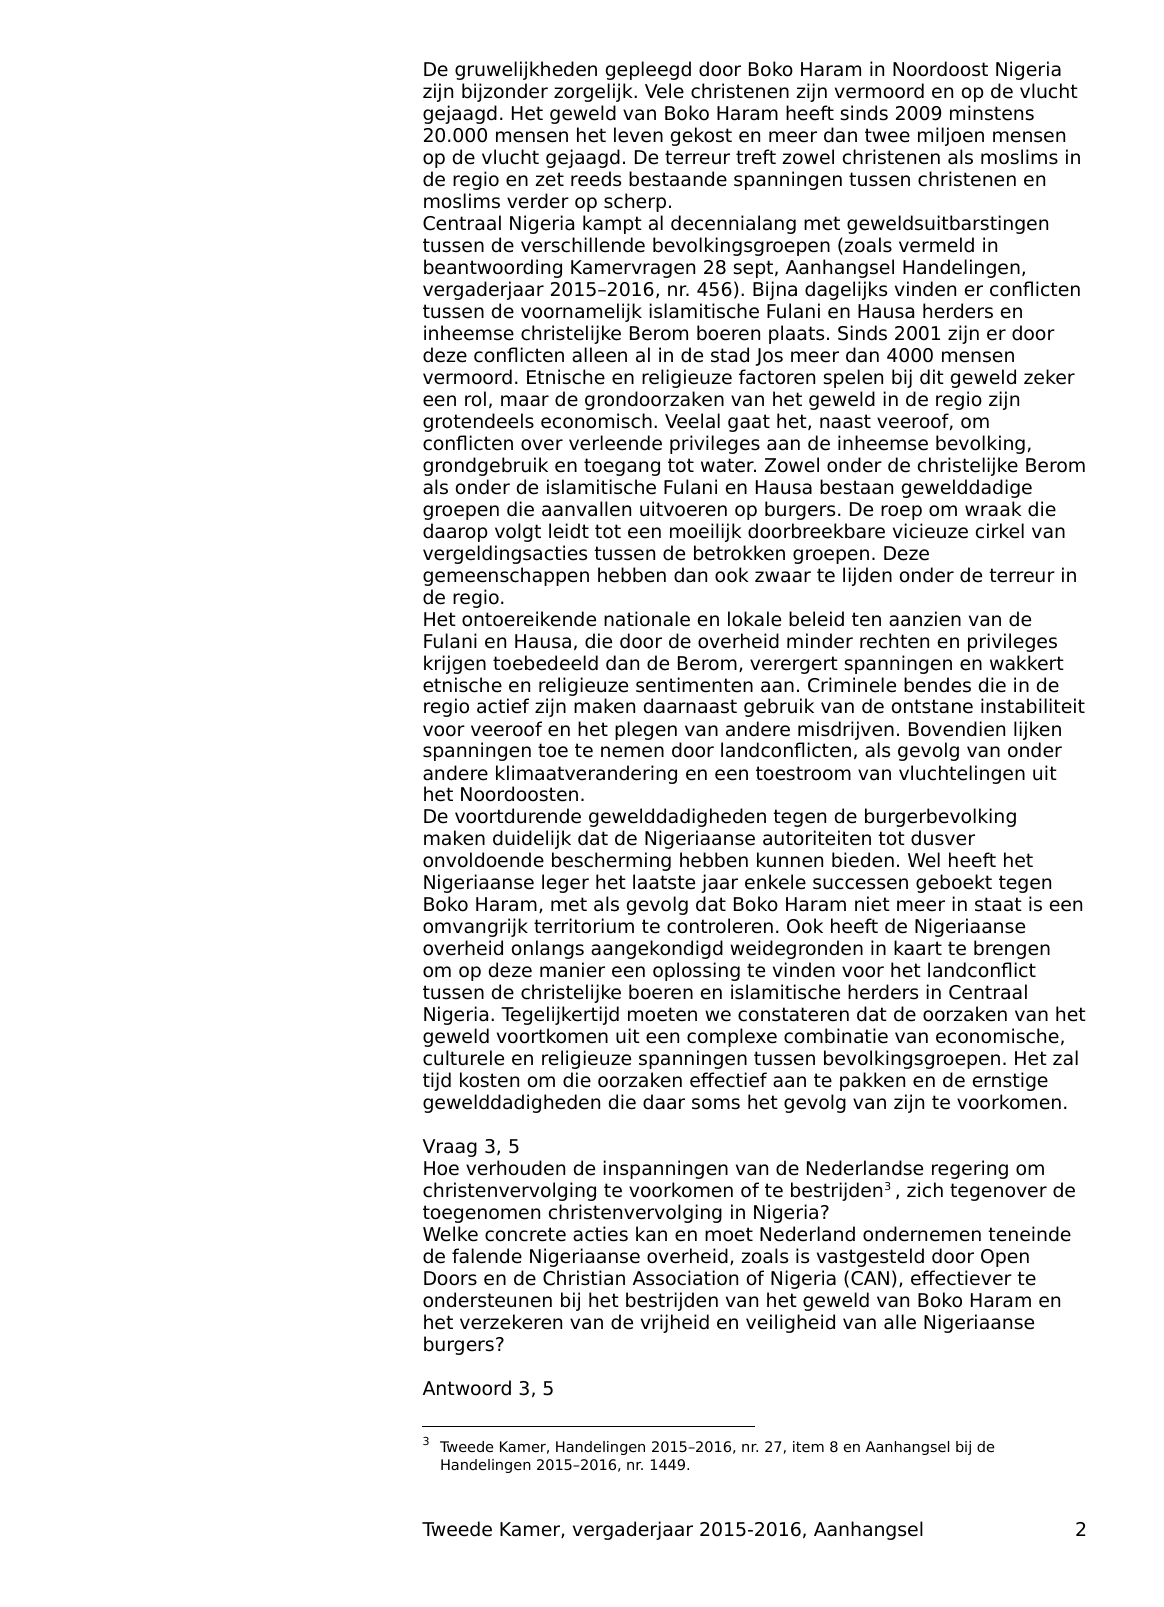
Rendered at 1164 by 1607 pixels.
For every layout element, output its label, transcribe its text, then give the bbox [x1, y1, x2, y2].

text De gruwelijkheden gepleegd door Boko Haram in Noordoost Nigeria zijn bijzonder zorgelijk. Vele christenen zijn vermoord en op de vlucht gejaagd. Het geweld van Boko Haram heeft sinds 2009 minstens 20.000 mensen het leven gekost en meer dan twee miljoen mensen op de vlucht gejaagd. De terreur treft zowel christenen als moslims in de regio en zet reeds bestaande spanningen tussen christenen en moslims verder op scherp. [422, 59, 1087, 213]
text Hoe verhouden de inspanningen van de Nederlandse regering om christenvervolging te voorkomen of te bestrijden, zich tegenover de toegenomen christenvervolging in Nigeria? [422, 1158, 1087, 1224]
text Tweede Kamer, Handelingen 2015–2016, nr. 27, item 8 en Aanhangsel bij de Handelingen 2015–2016, nr. 1449. [422, 1435, 1087, 1474]
text Het ontoereikende nationale en lokale beleid ten aanzien van de Fulani en Hausa, die door de overheid minder rechten en privileges krijgen toebedeeld dan de Berom, verergert spanningen en wakkert etnische en religieuze sentimenten aan. Criminele bendes die in de regio actief zijn maken daarnaast gebruik van de ontstane instabiliteit voor veeroof en het plegen van andere misdrijven. Bovendien lijken spanningen toe te nemen door landconflicten, als gevolg van onder andere klimaatverandering en een toestroom van vluchtelingen uit het Noordoosten. [422, 608, 1087, 806]
text Antwoord 3, 5 [422, 1378, 1087, 1400]
text Vraag 3, 5 [422, 1136, 1087, 1158]
text Centraal Nigeria kampt al decennialang met geweldsuitbarstingen tussen de verschillende bevolkingsgroepen (zoals vermeld in beantwoording Kamervragen 28 sept, Aanhangsel Handelingen, vergaderjaar 2015–2016, nr. 456). Bijna dagelijks vinden er conflicten tussen de voornamelijk islamitische Fulani en Hausa herders en inheemse christelijke Berom boeren plaats. Sinds 2001 zijn er door deze conflicten alleen al in de stad Jos meer dan 4000 mensen vermoord. Etnische en religieuze factoren spelen bij dit geweld zeker een rol, maar de grondoorzaken van het geweld in de regio zijn grotendeels economisch. Veelal gaat het, naast veeroof, om conflicten over verleende privileges aan de inheemse bevolking, grondgebruik en toegang tot water. Zowel onder de christelijke Berom als onder de islamitische Fulani en Hausa bestaan gewelddadige groepen die aanvallen uitvoeren op burgers. De roep om wraak die daarop volgt leidt tot een moeilijk doorbreekbare vicieuze cirkel van vergeldingsacties tussen de betrokken groepen. Deze gemeenschappen hebben dan ook zwaar te lijden onder de terreur in de regio. [422, 213, 1087, 608]
text Welke concrete acties kan en moet Nederland ondernemen teneinde de falende Nigeriaanse overheid, zoals is vastgesteld door Open Doors en de Christian Association of Nigeria (CAN), effectiever te ondersteunen bij het bestrijden van het geweld van Boko Haram en het verzekeren van de vrijheid en veiligheid van alle Nigeriaanse burgers? [422, 1224, 1087, 1356]
text De voortdurende gewelddadigheden tegen de burgerbevolking maken duidelijk dat de Nigeriaanse autoriteiten tot dusver onvoldoende bescherming hebben kunnen bieden. Wel heeft het Nigeriaanse leger het laatste jaar enkele successen geboekt tegen Boko Haram, met als gevolg dat Boko Haram niet meer in staat is een omvangrijk territorium te controleren. Ook heeft de Nigeriaanse overheid onlangs aangekondigd weidegronden in kaart te brengen om op deze manier een oplossing te vinden voor het landconflict tussen de christelijke boeren en islamitische herders in Centraal Nigeria. Tegelijkertijd moeten we constateren dat de oorzaken van het geweld voortkomen uit een complexe combinatie van economische, culturele en religieuze spanningen tussen bevolkingsgroepen. Het zal tijd kosten om die oorzaken effectief aan te pakken en de ernstige gewelddadigheden die daar soms het gevolg van zijn te voorkomen. [422, 806, 1087, 1114]
